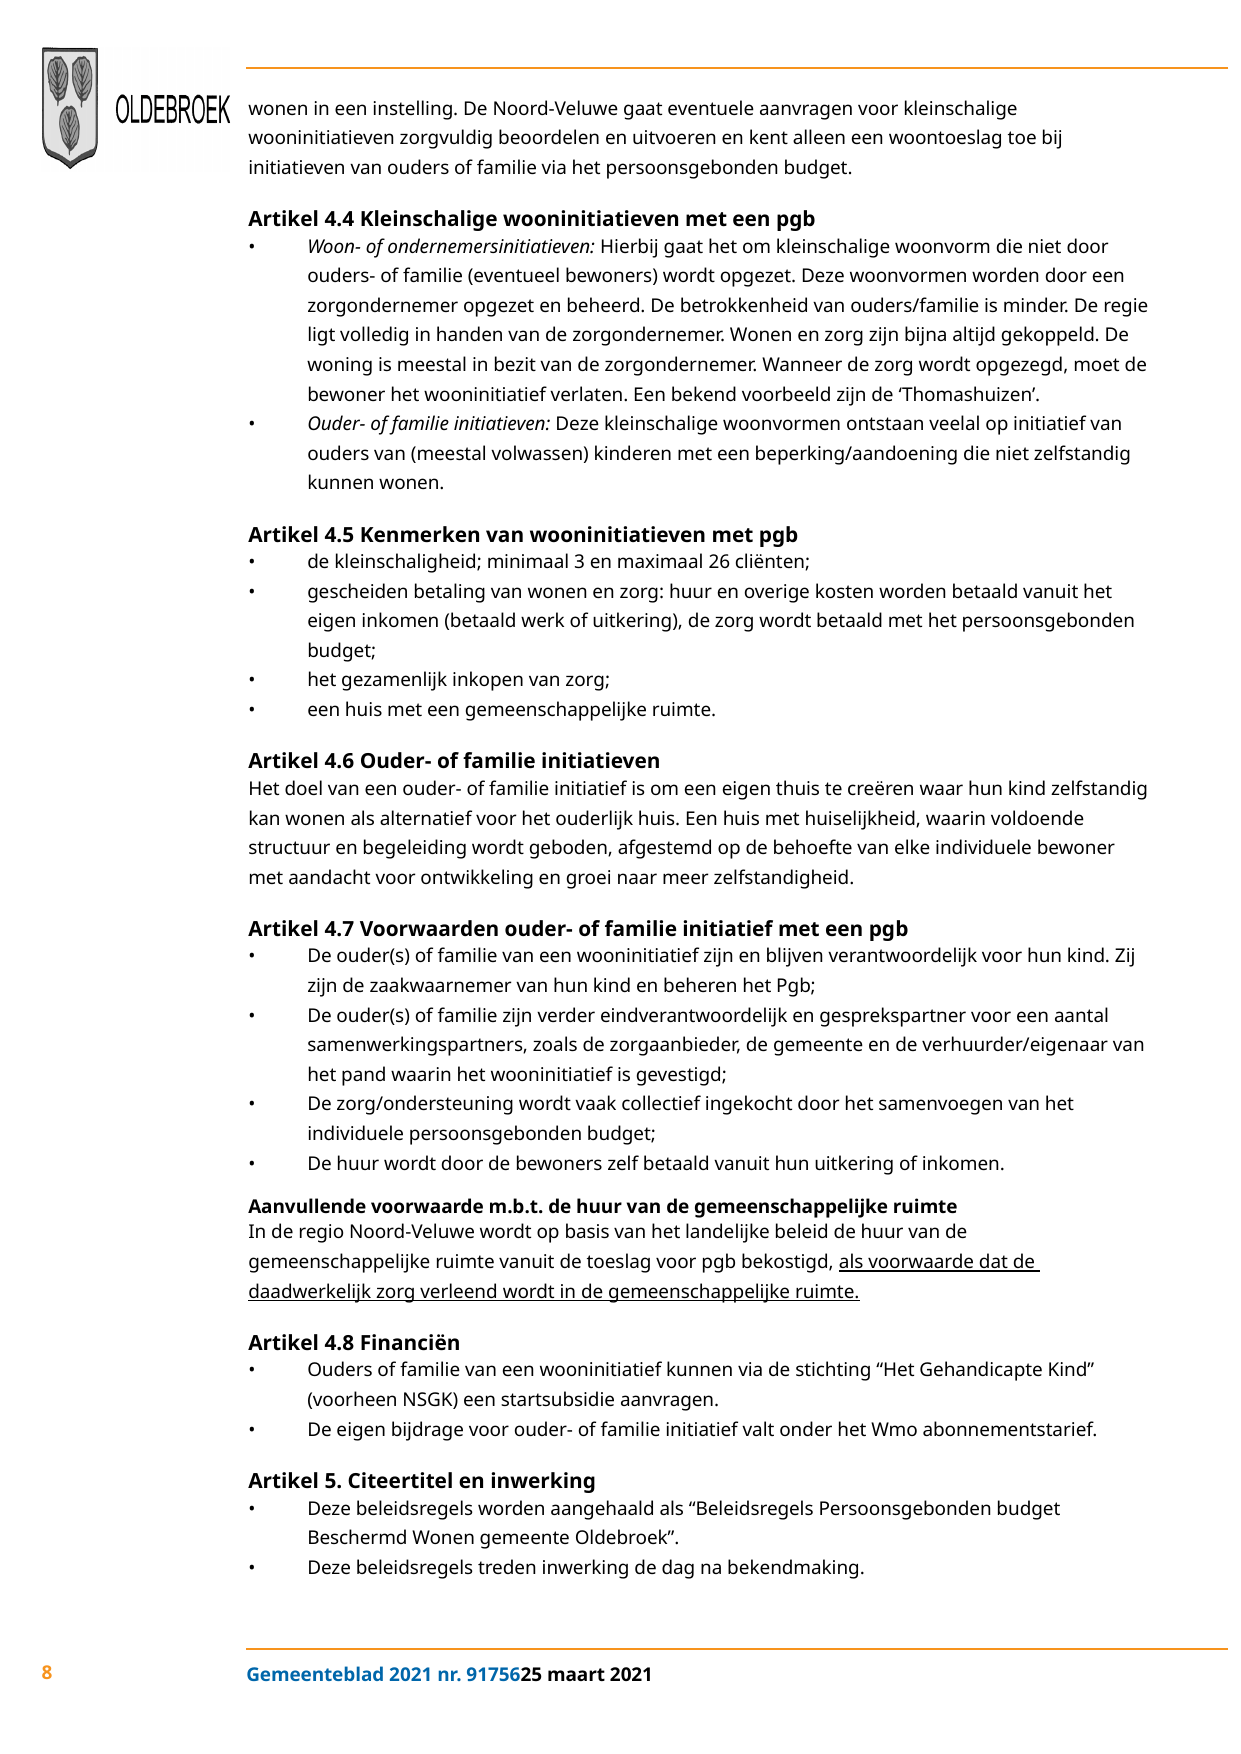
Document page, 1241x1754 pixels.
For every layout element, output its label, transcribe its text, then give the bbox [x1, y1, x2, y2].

text Artikel 4.7 Voorwaarden ouder- of familie initiatief met een pgb [248, 914, 1152, 943]
text Artikel 4.6 Ouder- of familie initiatieven [248, 747, 1152, 775]
list Ouders of familie van een wooninitiatief kunnen via de stichting “Het Gehandicapte Kind” (voorheen NSGK) een startsubsidie aanvragen. [248, 1357, 1152, 1412]
text Artikel 4.4 Kleinschalige wooninitiatieven met een pgb [248, 204, 1152, 233]
picture [41, 47, 231, 172]
list De zorg/ondersteuning wordt vaak collectief ingekocht door het samenvoegen van het individuele persoonsgebonden budget; [248, 1091, 1152, 1146]
text In de regio Noord-Veluwe wordt op basis van het landelijke beleid de huur van de gemeenschappelijke ruimte vanuit de toeslag voor pgb bekostigd, als voorwaarde dat de daadwerkelijk zorg verleend wordt in de gemeenschappelijke ruimte. [248, 1219, 1152, 1303]
list De eigen bijdrage voor ouder- of familie initiatief valt onder het Wmo abonnementstarief. [248, 1416, 1152, 1442]
text Het doel van een ouder- of familie initiatief is om een eigen thuis te creëren waar hun kind zelfstandig kan wonen als alternatief voor het ouderlijk huis. Een huis met huiselijkheid, waarin voldoende structuur en begeleiding wordt geboden, afgestemd op de behoefte van elke individuele bewoner met aandacht voor ontwikkeling en groei naar meer zelfstandigheid. [248, 775, 1152, 889]
list gescheiden betaling van wonen en zorg: huur en overige kosten worden betaald vanuit het eigen inkomen (betaald werk of uitkering), de zorg wordt betaald met het persoonsgebonden budget; [248, 578, 1152, 663]
list De huur wordt door de bewoners zelf betaald vanuit hun uitkering of inkomen. [248, 1150, 1152, 1176]
list de kleinschaligheid; minimaal 3 en maximaal 26 cliënten; [248, 548, 1152, 574]
list het gezamenlijk inkopen van zorg; [248, 667, 1152, 692]
text Artikel 4.5 Kenmerken van wooninitiatieven met pgb [248, 520, 1152, 548]
text Aanvullende voorwaarde m.b.t. de huur van de gemeenschappelijke ruimte [248, 1193, 1152, 1219]
text Artikel 4.8 Financiën [248, 1328, 1152, 1357]
list een huis met een gemeenschappelijke ruimte. [248, 696, 1152, 722]
list Woon- of ondernemersinitiatieven: Hierbij gaat het om kleinschalige woonvorm die niet door ouders- of familie (eventueel bewoners) wordt opgezet. Deze woonvormen worden door een zorgondernemer opgezet en beheerd. De betrokkenheid van ouders/familie is minder. De regie ligt volledig in handen van de zorgondernemer. Wonen en zorg zijn bijna altijd gekoppeld. De woning is meestal in bezit van de zorgondernemer. Wanneer de zorg wordt opgezegd, moet de bewoner het wooninitiatief verlaten. Een bekend voorbeeld zijn de ‘Thomashuizen’. [248, 233, 1152, 406]
list Deze beleidsregels worden aangehaald als “Beleidsregels Persoonsgebonden budget Beschermd Wonen gemeente Oldebroek”. [248, 1495, 1152, 1550]
list De ouder(s) of familie zijn verder eindverantwoordelijk en gesprekspartner voor een aantal samenwerkingspartners, zoals de zorgaanbieder, de gemeente en de verhuurder/eigenaar van het pand waarin het wooninitiatief is gevestigd; [248, 1002, 1152, 1087]
text wonen in een instelling. De Noord-Veluwe gaat eventuele aanvragen voor kleinschalige wooninitiatieven zorgvuldig beoordelen en uitvoeren en kent alleen een woontoeslag toe bij initiatieven van ouders of familie via het persoonsgebonden budget. [248, 95, 1152, 180]
list Deze beleidsregels treden inwerking de dag na bekendmaking. [248, 1554, 1152, 1579]
list De ouder(s) of familie van een wooninitiatief zijn en blijven verantwoordelijk voor hun kind. Zij zijn de zaakwaarnemer van hun kind en beheren het Pgb; [248, 943, 1152, 998]
text Artikel 5. Citeertitel en inwerking [248, 1466, 1152, 1495]
list Ouder- of familie initiatieven: Deze kleinschalige woonvormen ontstaan veelal op initiatief van ouders van (meestal volwassen) kinderen met een beperking/aandoening die niet zelfstandig kunnen wonen. [248, 410, 1152, 495]
